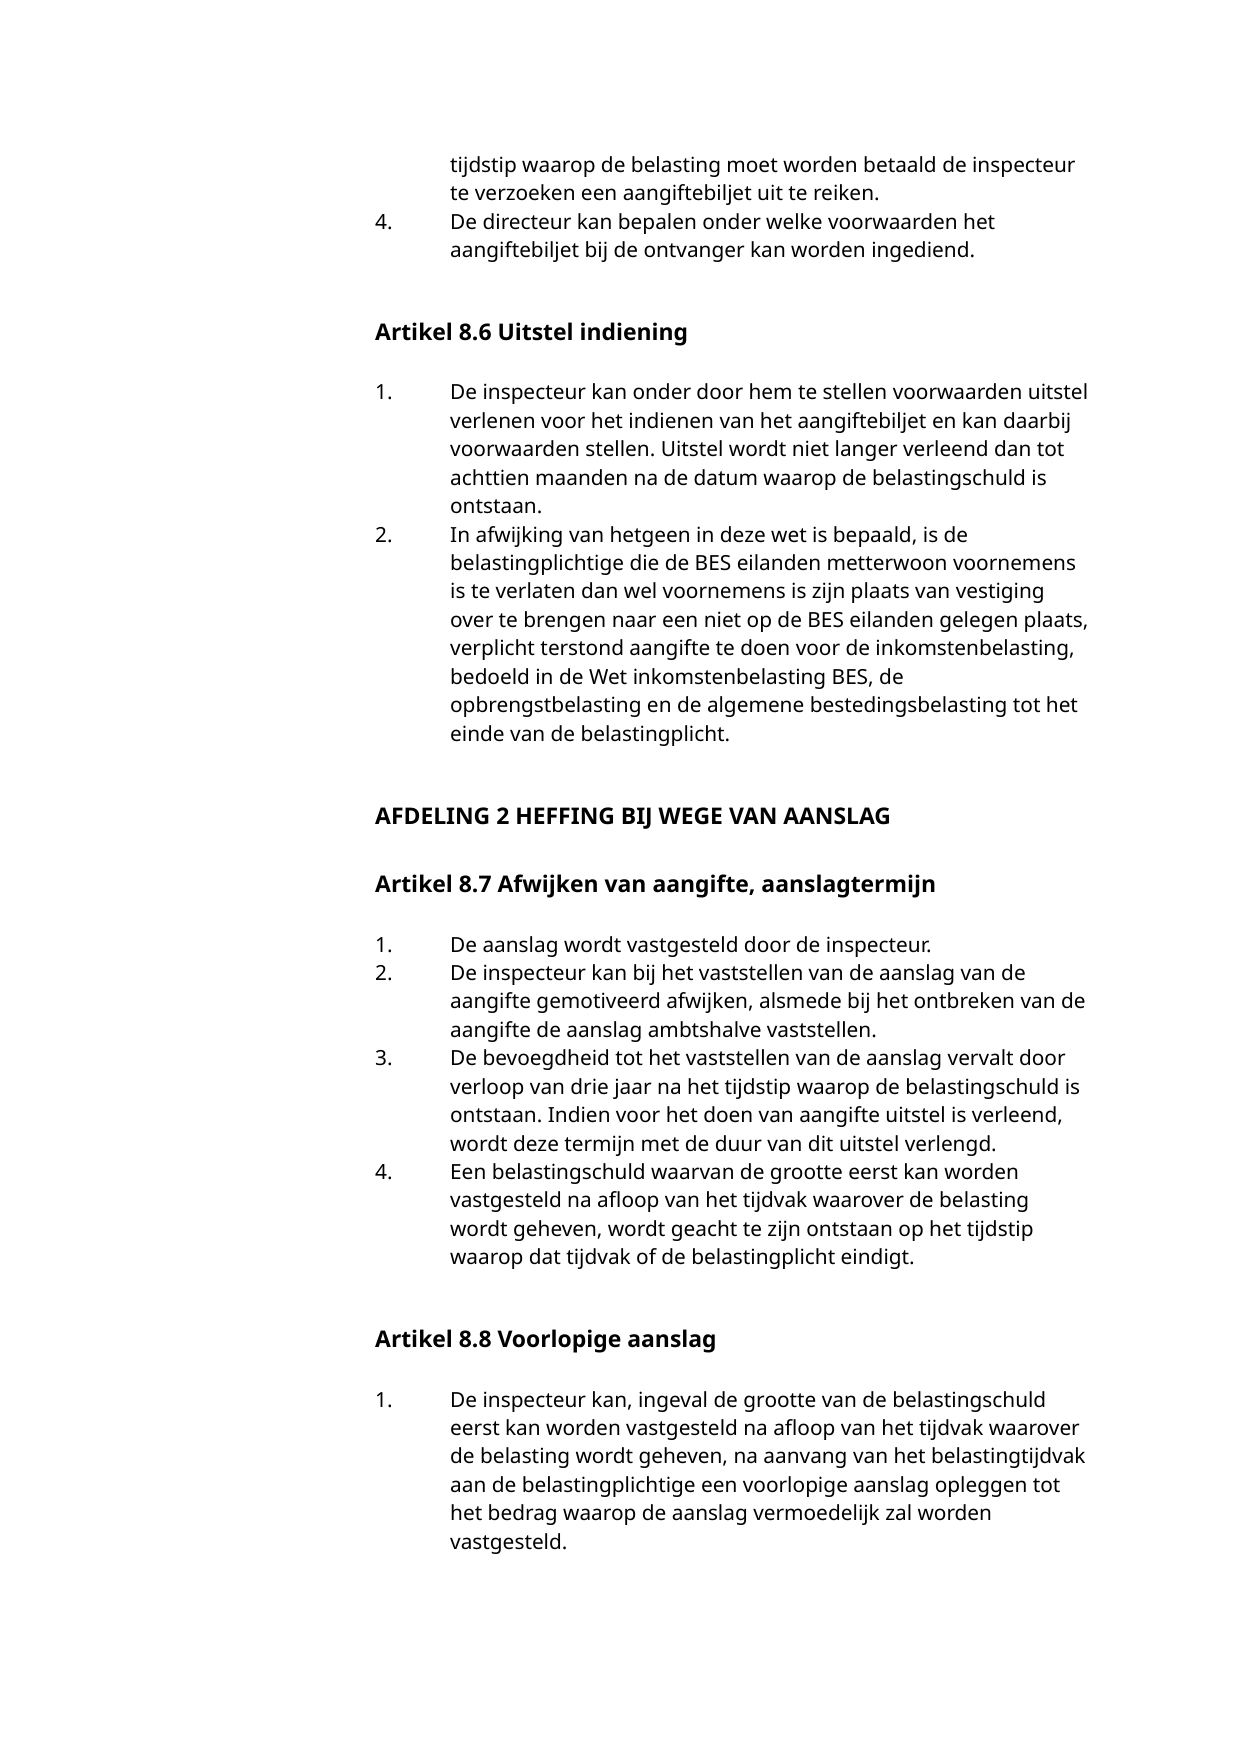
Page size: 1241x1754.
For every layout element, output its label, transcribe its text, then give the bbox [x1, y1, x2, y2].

list De inspecteur kan, ingeval de grootte van de belastingschuld eerst kan worden vastgesteld na afloop van het tijdvak waarover de belasting wordt geheven, na aanvang van het belastingtijdvak aan de belastingplichtige een voorlopige aanslag opleggen tot het bedrag waarop de aanslag vermoedelijk zal worden vastgesteld. [375, 1385, 1090, 1555]
list De bevoegdheid tot het vaststellen van de aanslag vervalt door verloop van drie jaar na het tijdstip waarop de belastingschuld is ontstaan. Indien voor het doen van aangifte uitstel is verleend, wordt deze termijn met de duur van dit uitstel verlengd. [375, 1043, 1090, 1157]
list In afwijking van hetgeen in deze wet is bepaald, is de belastingplichtige die de BES eilanden metterwoon voornemens is te verlaten dan wel voornemens is zijn plaats van vestiging over te brengen naar een niet op de BES eilanden gelegen plaats, verplicht terstond aangifte te doen voor de inkomstenbelasting, bedoeld in de Wet inkomstenbelasting BES, de opbrengstbelasting en de algemene bestedingsbelasting tot het einde van de belastingplicht. [375, 520, 1090, 747]
list De inspecteur kan onder door hem te stellen voorwaarden uitstel verlenen voor het indienen van het aangiftebiljet en kan daarbij voorwaarden stellen. Uitstel wordt niet langer verleend dan tot achttien maanden na de datum waarop de belastingschuld is ontstaan. [375, 377, 1090, 520]
list Een belastingschuld waarvan de grootte eerst kan worden vastgesteld na afloop van het tijdvak waarover de belasting wordt geheven, wordt geacht te zijn ontstaan op het tijdstip waarop dat tijdvak of de belastingplicht eindigt. [375, 1157, 1090, 1271]
subtitle Artikel 8.8 Voorlopige aanslag [375, 1323, 1090, 1355]
list tijdstip waarop de belasting moet worden betaald de inspecteur te verzoeken een aangiftebiljet uit te reiken. [375, 150, 1090, 207]
list De inspecteur kan bij het vaststellen van de aanslag van de aangifte gemotiveerd afwijken, alsmede bij het ontbreken van de aangifte de aanslag ambtshalve vaststellen. [375, 958, 1090, 1043]
list De aanslag wordt vastgesteld door de inspecteur. [375, 930, 1090, 958]
list De directeur kan bepalen onder welke voorwaarden het aangiftebiljet bij de ontvanger kan worden ingediend. [375, 207, 1090, 264]
subtitle Artikel 8.6 Uitstel indiening [375, 316, 1090, 347]
subtitle Artikel 8.7 Afwijken van aangifte, aanslagtermijn [375, 868, 1090, 900]
subtitle AFDELING 2 HEFFING BIJ WEGE VAN AANSLAG [375, 800, 1090, 831]
